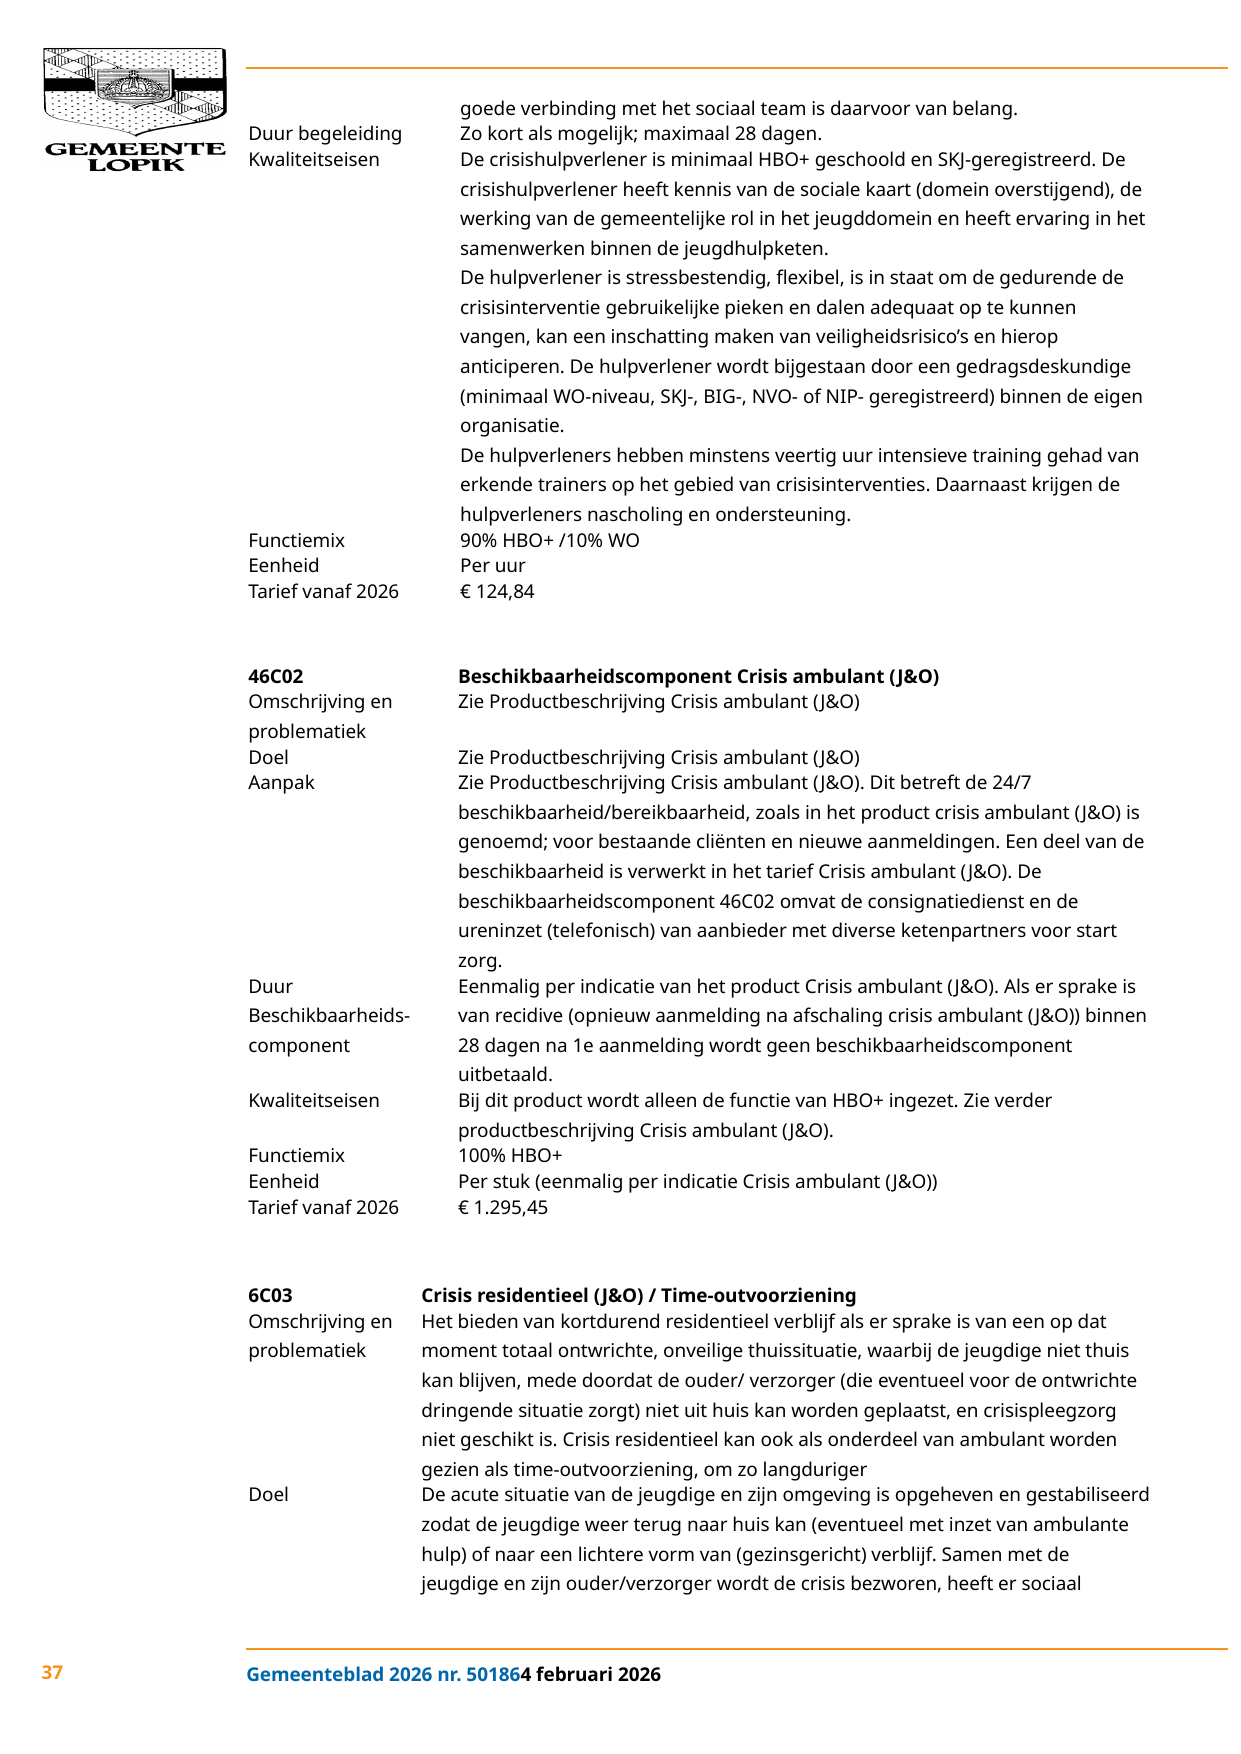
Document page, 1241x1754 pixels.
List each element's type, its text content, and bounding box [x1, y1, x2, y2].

table_cell Bij dit product wordt alleen de functie van HBO+ ingezet. Zie verder productbeschrijving Crisis ambulant (J&O). [458, 1087, 1152, 1143]
table_cell [248, 604, 460, 630]
table_cell Zie Productbeschrijving Crisis ambulant (J&O) [458, 744, 1152, 769]
table_cell Kwaliteitseisen [248, 1087, 458, 1143]
table_cell goede verbinding met het sociaal team is daarvoor van belang. [460, 95, 1152, 121]
table_cell Duur Beschikbaarheids-component [248, 973, 458, 1087]
picture [41, 47, 231, 172]
table_cell De acute situatie van de jeugdige en zijn omgeving is opgeheven en gestabiliseerd zodat de jeugdige weer terug naar huis kan (eventueel met inzet van ambulante hulp) of naar een lichtere vorm van (gezinsgericht) verblijf. Samen met de jeugdige en zijn ouder/verzorger wordt de crisis bezworen, heeft er sociaal [421, 1482, 1152, 1596]
table_cell Doel [248, 744, 458, 769]
table_header Crisis residentieel (J&O) / Time-outvoorziening [421, 1282, 1152, 1308]
table_cell Per stuk (eenmalig per indicatie Crisis ambulant (J&O)) [458, 1168, 1152, 1194]
table_cell Omschrijving en problematiek [248, 689, 458, 744]
table_cell Functiemix [248, 1143, 458, 1168]
table_header 6C03 [248, 1282, 421, 1308]
table_cell Tarief vanaf 2026 [248, 1194, 458, 1220]
table_cell De crisishulpverlener is minimaal HBO+ geschoold en SKJ-geregistreerd. De crisishulpverlener heeft kennis van de sociale kaart (domein overstijgend), de werking van de gemeentelijke rol in het jeugddomein en heeft ervaring in het samenwerken binnen de jeugdhulpketen. De hulpverlener is stressbestendig, flexibel, is in staat om de gedurende de crisisinterventie gebruikelijke pieken en dalen adequaat op te kunnen vangen, kan een inschatting maken van veiligheidsrisico’s en hierop anticiperen. De hulpverlener wordt bijgestaan door een gedragsdeskundige (minimaal WO-niveau, SKJ-, BIG-, NVO- of NIP- geregistreerd) binnen de eigen organisatie. De hulpverleners hebben minstens veertig uur intensieve training gehad van erkende trainers op het gebied van crisisinterventies. Daarnaast krijgen de hulpverleners nascholing en ondersteuning. [460, 146, 1152, 527]
table_cell Aanpak [248, 770, 458, 973]
table_cell [248, 95, 460, 121]
table_cell Eenheid [248, 553, 460, 578]
table_header 46C02 [248, 663, 458, 688]
table_cell Zie Productbeschrijving Crisis ambulant (J&O). Dit betreft de 24/7 beschikbaarheid/bereikbaarheid, zoals in het product crisis ambulant (J&O) is genoemd; voor bestaande cliënten en nieuwe aanmeldingen. Een deel van de beschikbaarheid is verwerkt in het tarief Crisis ambulant (J&O). De beschikbaarheidscomponent 46C02 omvat de consignatiedienst en de ureninzet (telefonisch) van aanbieder met diverse ketenpartners voor start zorg. [458, 770, 1152, 973]
table_cell Omschrijving en problematiek [248, 1308, 421, 1482]
table_cell Eenmalig per indicatie van het product Crisis ambulant (J&O). Als er sprake is van recidive (opnieuw aanmelding na afschaling crisis ambulant (J&O)) binnen 28 dagen na 1e aanmelding wordt geen beschikbaarheidscomponent uitbetaald. [458, 973, 1152, 1087]
table_cell [460, 604, 1152, 630]
table_header Beschikbaarheidscomponent Crisis ambulant (J&O) [458, 663, 1152, 688]
table_cell Het bieden van kortdurend residentieel verblijf als er sprake is van een op dat moment totaal ontwrichte, onveilige thuissituatie, waarbij de jeugdige niet thuis kan blijven, mede doordat de ouder/ verzorger (die eventueel voor de ontwrichte dringende situatie zorgt) niet uit huis kan worden geplaatst, en crisispleegzorg niet geschikt is. Crisis residentieel kan ook als onderdeel van ambulant worden gezien als time-outvoorziening, om zo langduriger [421, 1308, 1152, 1482]
table_cell Kwaliteitseisen [248, 146, 460, 527]
table_cell Per uur [460, 553, 1152, 578]
table_cell 100% HBO+ [458, 1143, 1152, 1168]
table_cell € 124,84 [460, 579, 1152, 604]
table_cell Zie Productbeschrijving Crisis ambulant (J&O) [458, 689, 1152, 744]
table_cell 90% HBO+ /10% WO [460, 527, 1152, 553]
table_cell Functiemix [248, 527, 460, 553]
table_cell € 1.295,45 [458, 1194, 1152, 1220]
table_cell Doel [248, 1482, 421, 1596]
table_cell Zo kort als mogelijk; maximaal 28 dagen. [460, 121, 1152, 146]
table_cell Eenheid [248, 1168, 458, 1194]
table_cell Tarief vanaf 2026 [248, 579, 460, 604]
table_cell Duur begeleiding [248, 121, 460, 146]
